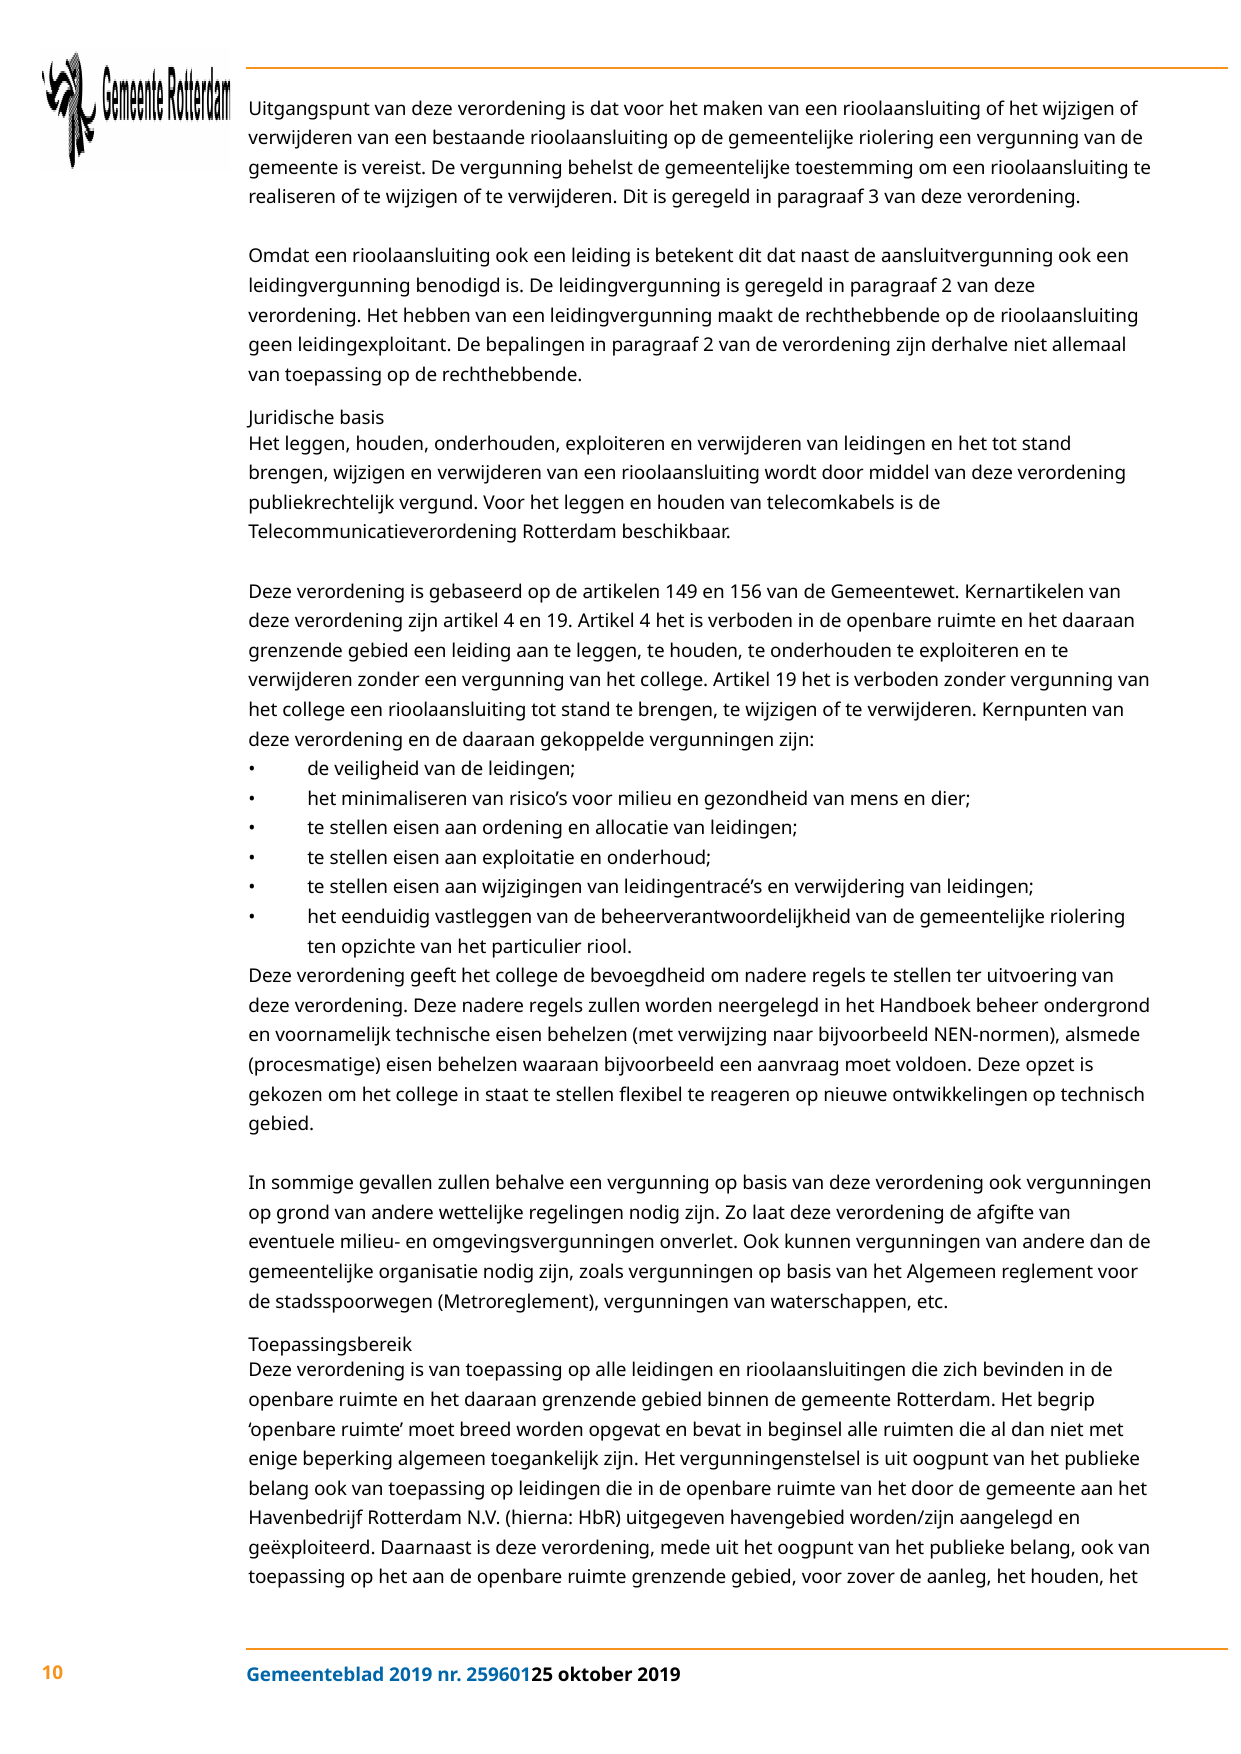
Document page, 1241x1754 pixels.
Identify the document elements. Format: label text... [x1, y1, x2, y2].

text Uitgangspunt van deze verordening is dat voor het maken van een rioolaansluiting of het wijzigen of verwijderen van een bestaande rioolaansluiting op de gemeentelijke riolering een vergunning van de gemeente is vereist. De vergunning behelst de gemeentelijke toestemming om een rioolaansluiting te realiseren of te wijzigen of te verwijderen. Dit is geregeld in paragraaf 3 van deze verordening. [248, 95, 1152, 209]
text Deze verordening is gebaseerd op de artikelen 149 en 156 van de Gemeentewet. Kernartikelen van deze verordening zijn artikel 4 en 19. Artikel 4 het is verboden in de openbare ruimte en het daaraan grenzende gebied een leiding aan te leggen, te houden, te onderhouden te exploiteren en te verwijderen zonder een vergunning van het college. Artikel 19 het is verboden zonder vergunning van het college een rioolaansluiting tot stand te brengen, te wijzigen of te verwijderen. Kernpunten van deze verordening en de daaraan gekoppelde vergunningen zijn: [248, 578, 1152, 751]
list het eenduidig vastleggen van de beheerverantwoordelijkheid van de gemeentelijke riolering ten opzichte van het particulier riool. [248, 903, 1152, 958]
list te stellen eisen aan wijzigingen van leidingentracé’s en verwijdering van leidingen; [248, 874, 1152, 899]
text Deze verordening geeft het college de bevoegdheid om nadere regels te stellen ter uitvoering van deze verordening. Deze nadere regels zullen worden neergelegd in het Handboek beheer ondergrond en voornamelijk technische eisen behelzen (met verwijzing naar bijvoorbeeld NEN-normen), alsmede (procesmatige) eisen behelzen waaraan bijvoorbeeld een aanvraag moet voldoen. Deze opzet is gekozen om het college in staat te stellen flexibel te reageren op nieuwe ontwikkelingen op technisch gebied. [248, 962, 1152, 1136]
list te stellen eisen aan exploitatie en onderhoud; [248, 844, 1152, 870]
text Het leggen, houden, onderhouden, exploiteren en verwijderen van leidingen en het tot stand brengen, wijzigen en verwijderen van een rioolaansluiting wordt door middel van deze verordening publiekrechtelijk vergund. Voor het leggen en houden van telecomkabels is de Telecommunicatieverordening Rotterdam beschikbaar. [248, 430, 1152, 544]
text Omdat een rioolaansluiting ook een leiding is betekent dit dat naast de aansluitvergunning ook een leidingvergunning benodigd is. De leidingvergunning is geregeld in paragraaf 2 van deze verordening. Het hebben van een leidingvergunning maakt de rechthebbende op de rioolaansluiting geen leidingexploitant. De bepalingen in paragraaf 2 van de verordening zijn derhalve niet allemaal van toepassing op de rechthebbende. [248, 243, 1152, 387]
list het minimaliseren van risico’s voor milieu en gezondheid van mens en dier; [248, 785, 1152, 811]
text Juridische basis [248, 404, 1152, 430]
picture [41, 47, 231, 172]
text Deze verordening is van toepassing op alle leidingen en rioolaansluitingen die zich bevinden in de openbare ruimte en het daaraan grenzende gebied binnen de gemeente Rotterdam. Het begrip ‘openbare ruimte’ moet breed worden opgevat en bevat in beginsel alle ruimten die al dan niet met enige beperking algemeen toegankelijk zijn. Het vergunningenstelsel is uit oogpunt van het publieke belang ook van toepassing op leidingen die in de openbare ruimte van het door de gemeente aan het Havenbedrijf Rotterdam N.V. (hierna: HbR) uitgegeven havengebied worden/zijn aangelegd en geëxploiteerd. Daarnaast is deze verordening, mede uit het oogpunt van het publieke belang, ook van toepassing op het aan de openbare ruimte grenzende gebied, voor zover de aanleg, het houden, het [248, 1357, 1152, 1589]
list de veiligheid van de leidingen; [248, 755, 1152, 781]
list te stellen eisen aan ordening en allocatie van leidingen; [248, 814, 1152, 840]
text In sommige gevallen zullen behalve een vergunning op basis van deze verordening ook vergunningen op grond van andere wettelijke regelingen nodig zijn. Zo laat deze verordening de afgifte van eventuele milieu- en omgevingsvergunningen onverlet. Ook kunnen vergunningen van andere dan de gemeentelijke organisatie nodig zijn, zoals vergunningen op basis van het Algemeen reglement voor de stadsspoorwegen (Metroreglement), vergunningen van waterschappen, etc. [248, 1169, 1152, 1313]
text Toepassingsbereik [248, 1331, 1152, 1357]
